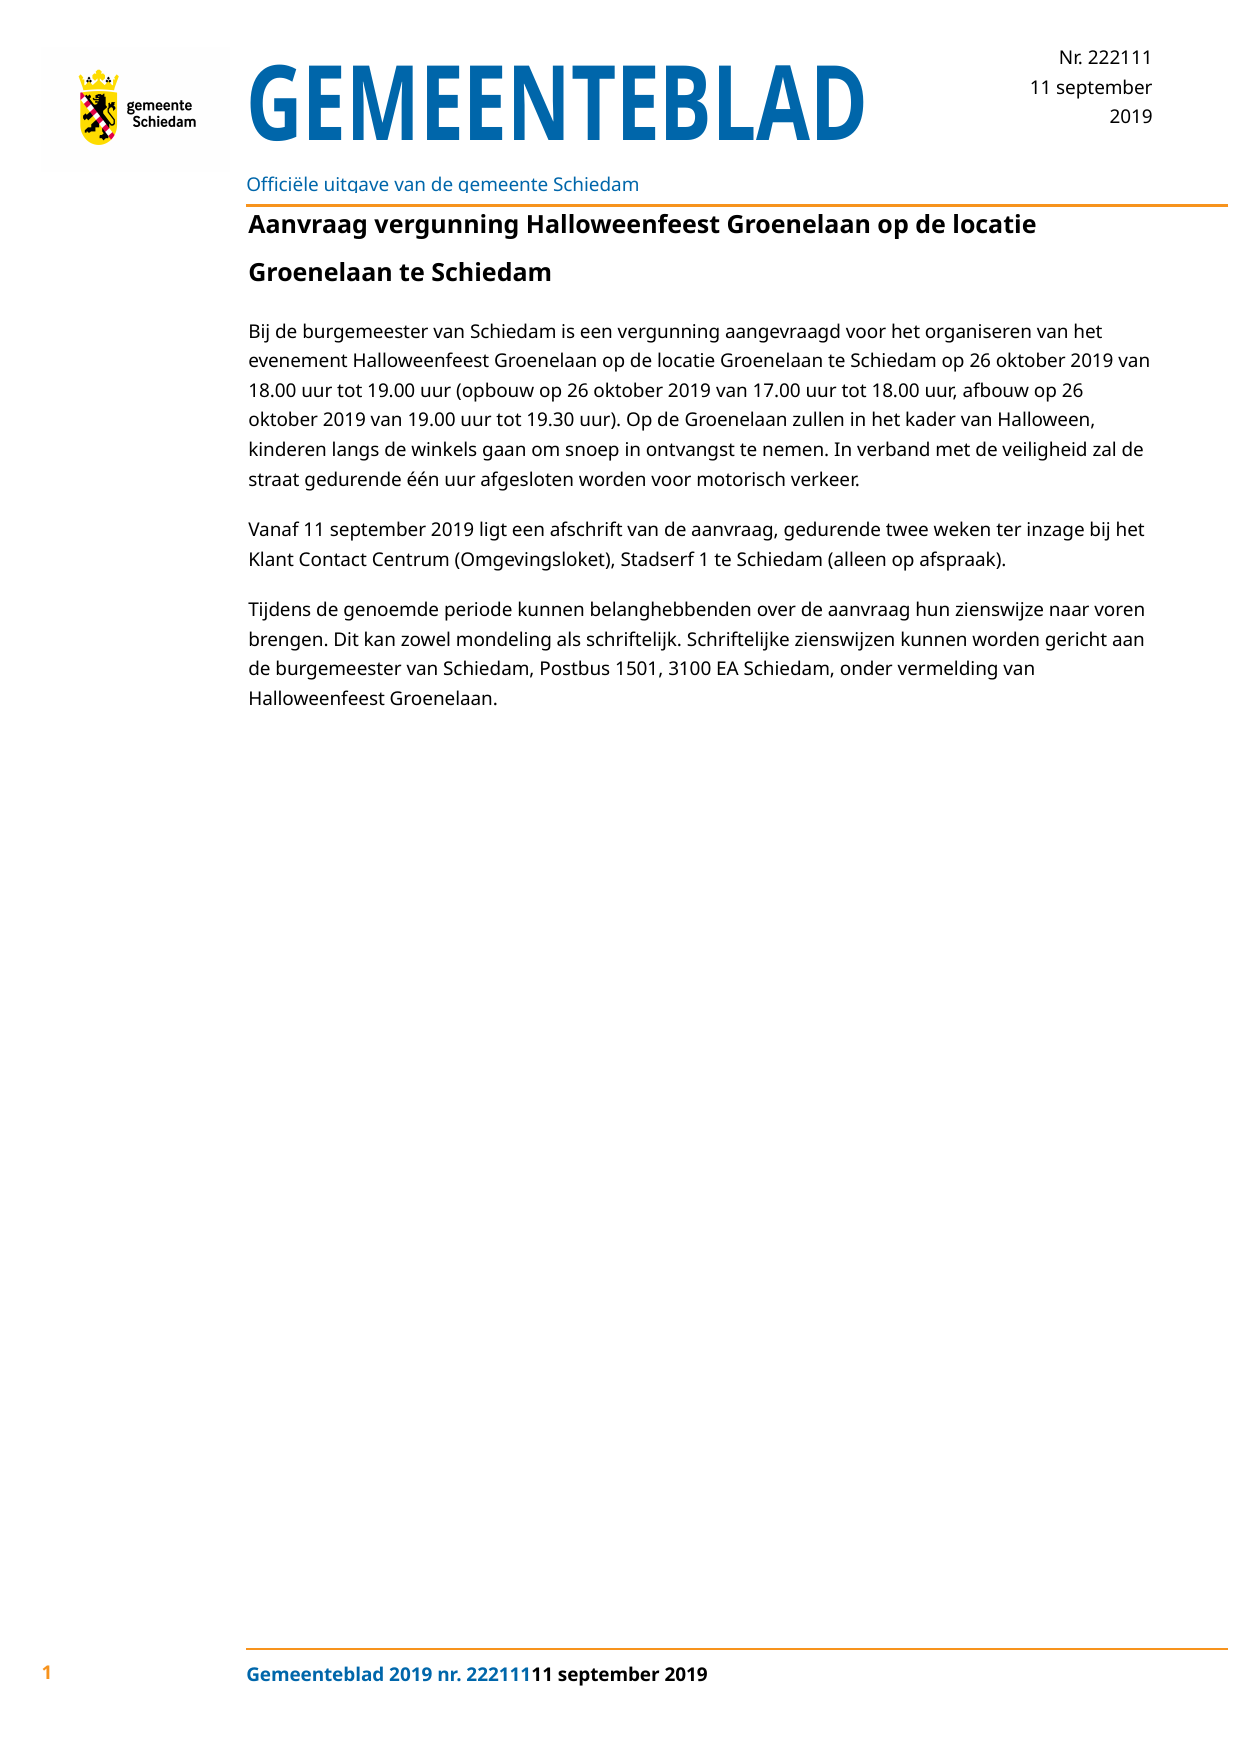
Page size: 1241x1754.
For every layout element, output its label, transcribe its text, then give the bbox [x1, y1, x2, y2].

text Aanvraag vergunning Halloweenfeest Groenelaan op de locatie Groenelaan te Schiedam [248, 207, 1152, 288]
text Tijdens de genoemde periode kunnen belanghebbenden over de aanvraag hun zienswijze naar voren brengen. Dit kan zowel mondeling als schriftelijk. Schriftelijke zienswijzen kunnen worden gericht aan de burgemeester van Schiedam, Postbus 1501, 3100 EA Schiedam, onder vermelding van Halloweenfeest Groenelaan. [248, 596, 1152, 711]
picture [41, 47, 231, 172]
text Vanaf 11 september 2019 ligt een afschrift van de aanvraag, gedurende twee weken ter inzage bij het Klant Contact Centrum (Omgevingsloket), Stadserf 1 te Schiedam (alleen op afspraak). [248, 516, 1152, 572]
text Bij de burgemeester van Schiedam is een vergunning aangevraagd voor het organiseren van het evenement Halloweenfeest Groenelaan op de locatie Groenelaan te Schiedam op 26 oktober 2019 van 18.00 uur tot 19.00 uur (opbouw op 26 oktober 2019 van 17.00 uur tot 18.00 uur, afbouw op 26 oktober 2019 van 19.00 uur tot 19.30 uur). Op de Groenelaan zullen in het kader van Halloween, kinderen langs de winkels gaan om snoep in ontvangst te nemen. In verband met de veiligheid zal de straat gedurende één uur afgesloten worden voor motorisch verkeer. [248, 318, 1152, 492]
